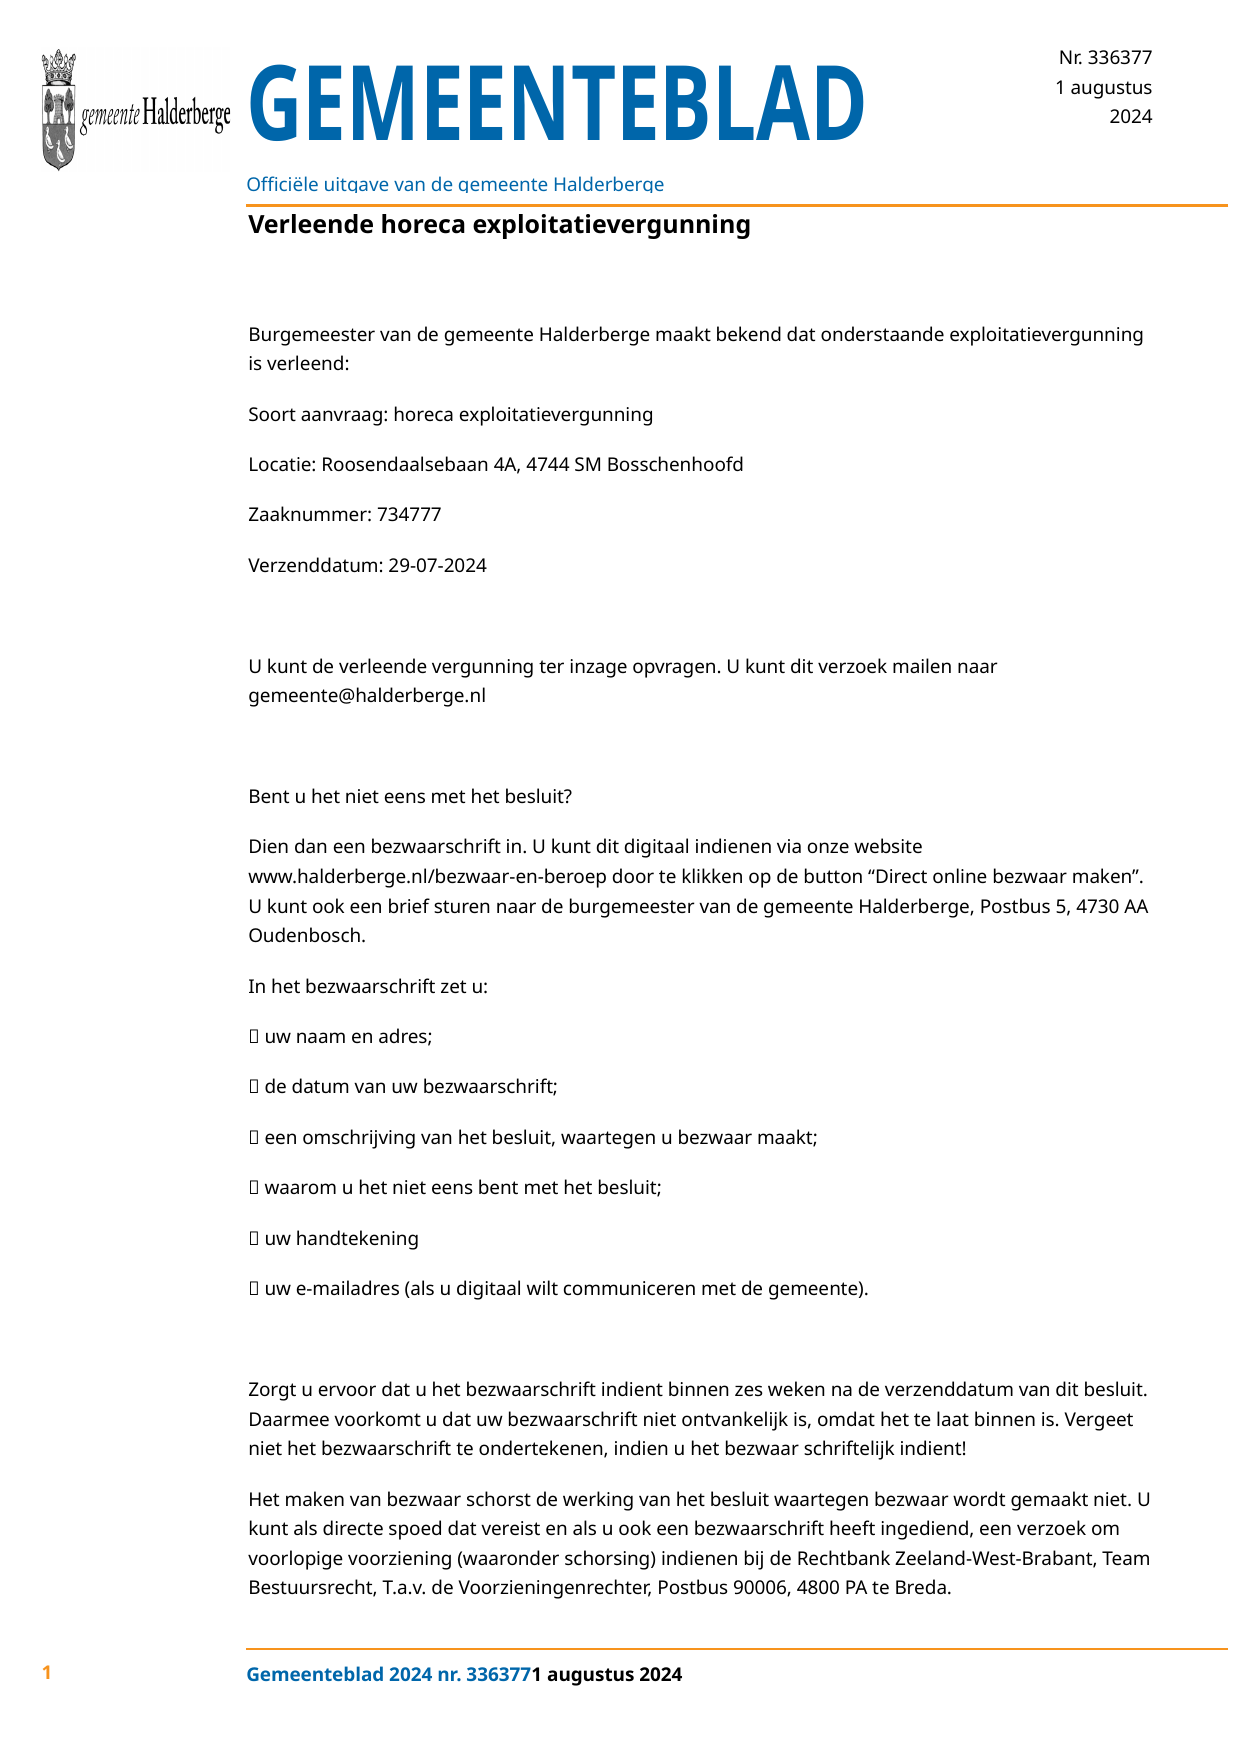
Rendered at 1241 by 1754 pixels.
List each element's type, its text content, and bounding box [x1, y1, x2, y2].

text Bent u het niet eens met het besluit? [248, 783, 1152, 809]
text  uw naam en adres; [248, 1023, 1152, 1049]
text Zaaknummer: 734777 [248, 502, 1152, 527]
text Burgemeester van de gemeente Halderberge maakt bekend dat onderstaande exploitatievergunning is verleend: [248, 321, 1152, 376]
text Soort aanvraag: horeca exploitatievergunning [248, 401, 1152, 426]
text  uw handtekening [248, 1225, 1152, 1251]
text  uw e-mailadres (als u digitaal wilt communiceren met de gemeente). [248, 1275, 1152, 1301]
text Verleende horeca exploitatievergunning [248, 207, 1152, 241]
text  waarom u het niet eens bent met het besluit; [248, 1174, 1152, 1200]
text Locatie: Roosendaalsebaan 4A, 4744 SM Bosschenhoofd [248, 451, 1152, 477]
text  een omschrijving van het besluit, waartegen u bezwaar maakt; [248, 1124, 1152, 1150]
text Dien dan een bezwaarschrift in. U kunt dit digitaal indienen via onze website www.halderberge.nl/bezwaar-en-beroep door te klikken op de button “Direct online bezwaar maken”. U kunt ook een brief sturen naar de burgemeester van de gemeente Halderberge, Postbus 5, 4730 AA Oudenbosch. [248, 834, 1152, 948]
picture [41, 47, 231, 172]
text U kunt de verleende vergunning ter inzage opvragen. U kunt dit verzoek mailen naar gemeente@halderberge.nl [248, 653, 1152, 708]
text  de datum van uw bezwaarschrift; [248, 1074, 1152, 1099]
text In het bezwaarschrift zet u: [248, 973, 1152, 998]
text Verzenddatum: 29-07-2024 [248, 552, 1152, 578]
text Het maken van bezwaar schorst de werking van het besluit waartegen bezwaar wordt gemaakt niet. U kunt als directe spoed dat vereist en als u ook een bezwaarschrift heeft ingediend, een verzoek om voorlopige voorziening (waaronder schorsing) indienen bij de Rechtbank Zeeland-West-Brabant, Team Bestuursrecht, T.a.v. de Voorzieningenrechter, Postbus 90006, 4800 PA te Breda. [248, 1486, 1152, 1600]
text Zorgt u ervoor dat u het bezwaarschrift indient binnen zes weken na de verzenddatum van dit besluit. Daarmee voorkomt u dat uw bezwaarschrift niet ontvankelijk is, omdat het te laat binnen is. Vergeet niet het bezwaarschrift te ondertekenen, indien u het bezwaar schriftelijk indient! [248, 1376, 1152, 1461]
